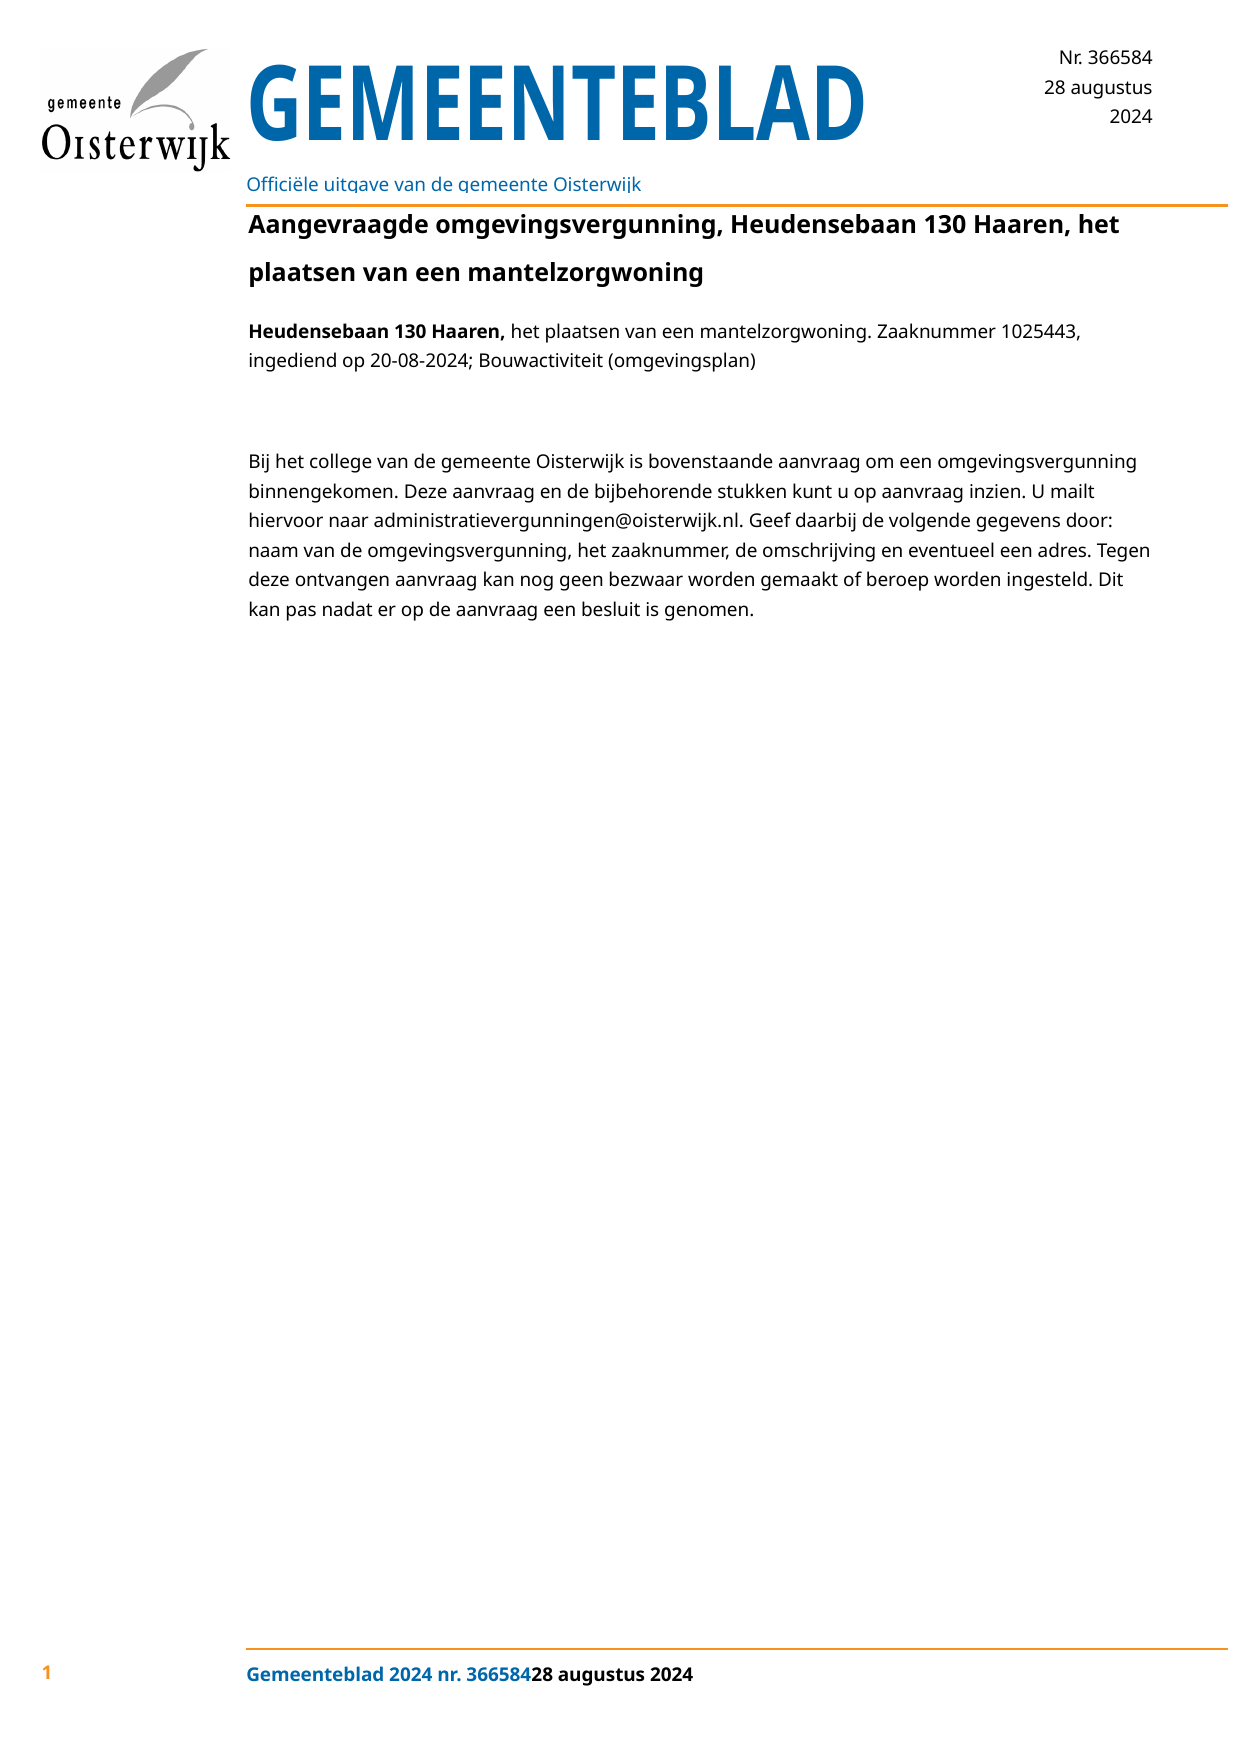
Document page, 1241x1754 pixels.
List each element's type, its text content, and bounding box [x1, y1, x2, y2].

text Bij het college van de gemeente Oisterwijk is bovenstaande aanvraag om een omgevingsvergunning binnengekomen. Deze aanvraag en de bijbehorende stukken kunt u op aanvraag inzien. U mailt hiervoor naar administratievergunningen@oisterwijk.nl. Geef daarbij de volgende gegevens door: naam van de omgevingsvergunning, het zaaknummer, de omschrijving en eventueel een adres. Tegen deze ontvangen aanvraag kan nog geen bezwaar worden gemaakt of beroep worden ingesteld. Dit kan pas nadat er op de aanvraag een besluit is genomen. [248, 448, 1152, 622]
text Heudensebaan 130 Haaren, het plaatsen van een mantelzorgwoning. Zaaknummer 1025443, ingediend op 20-08-2024; Bouwactiviteit (omgevingsplan) [248, 318, 1152, 373]
text Aangevraagde omgevingsvergunning, Heudensebaan 130 Haaren, het plaatsen van een mantelzorgwoning [248, 207, 1152, 288]
picture [41, 47, 231, 172]
